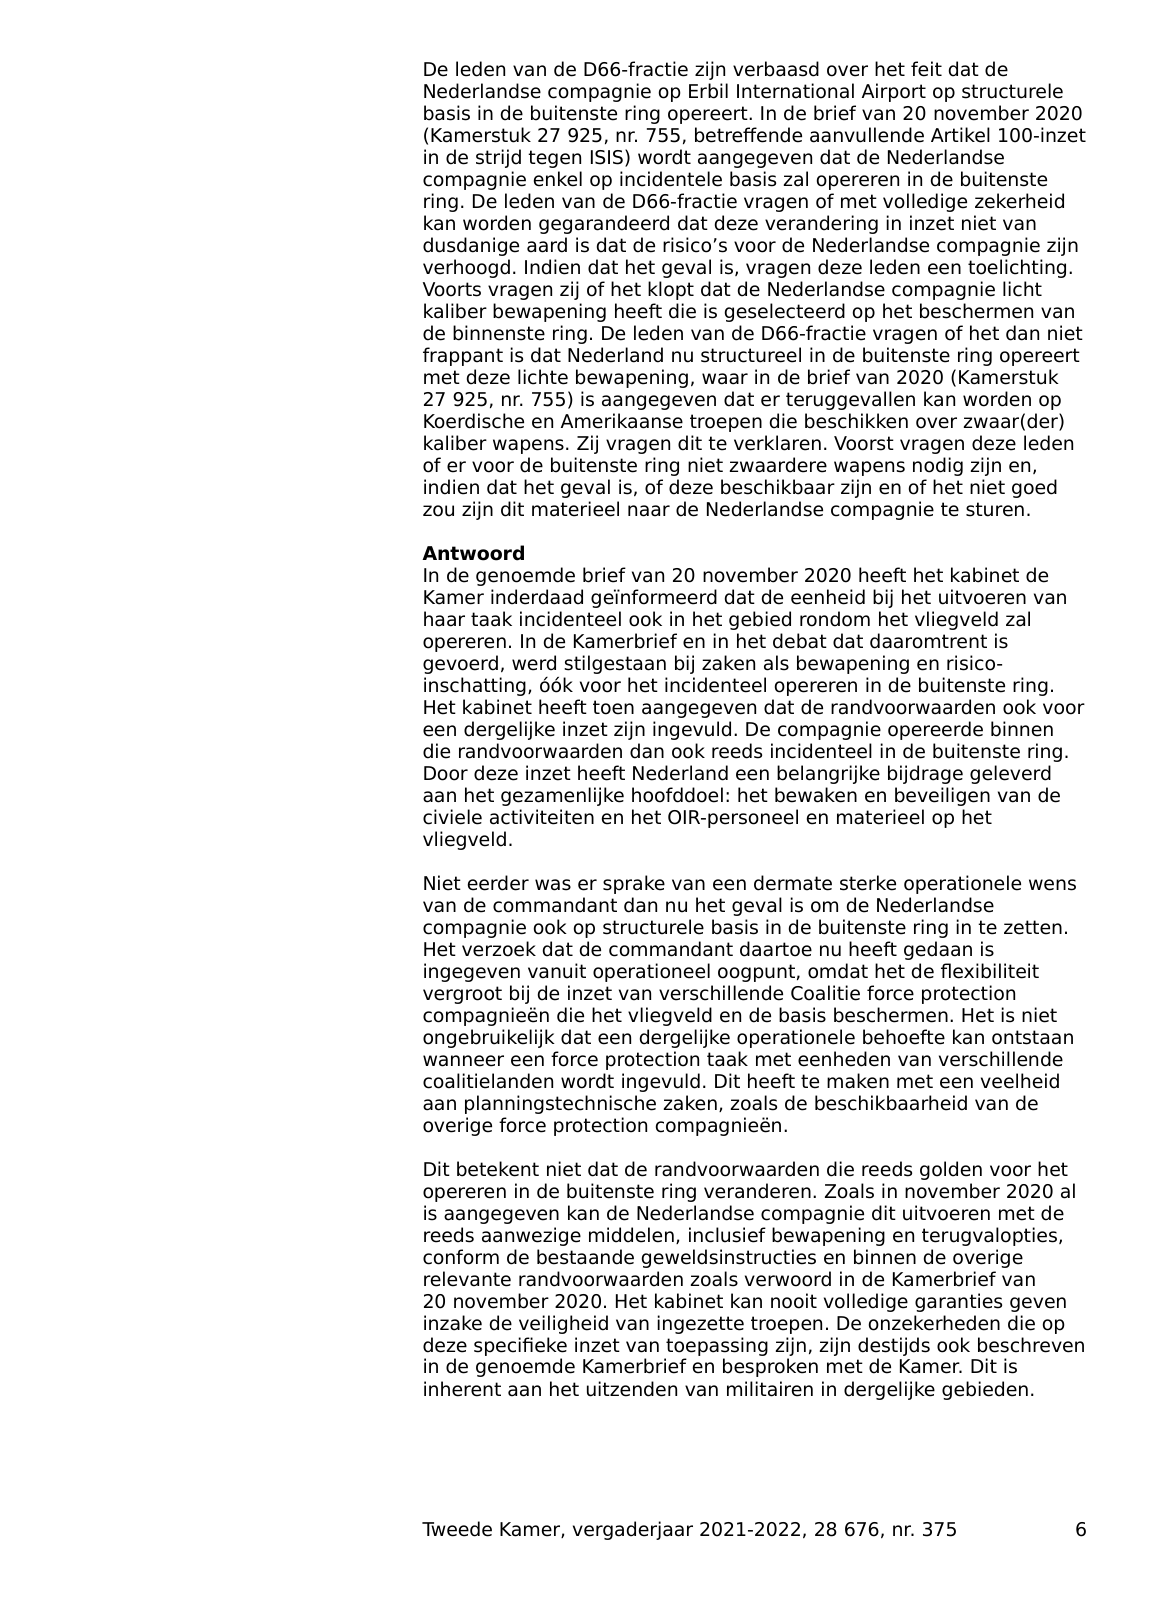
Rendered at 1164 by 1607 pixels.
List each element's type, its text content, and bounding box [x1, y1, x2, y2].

text In de genoemde brief van 20 november 2020 heeft het kabinet de Kamer inderdaad geïnformeerd dat de eenheid bij het uitvoeren van haar taak incidenteel ook in het gebied rondom het vliegveld zal opereren. In de Kamerbrief en in het debat dat daaromtrent is gevoerd, werd stilgestaan bij zaken als bewapening en risico-inschatting, óók voor het incidenteel opereren in de buitenste ring. Het kabinet heeft toen aangegeven dat de randvoorwaarden ook voor een dergelijke inzet zijn ingevuld. De compagnie opereerde binnen die randvoorwaarden dan ook reeds incidenteel in de buitenste ring. Door deze inzet heeft Nederland een belangrijke bijdrage geleverd aan het gezamenlijke hoofddoel: het bewaken en beveiligen van de civiele activiteiten en het OIR-personeel en materieel op het vliegveld. [422, 565, 1087, 851]
text De leden van de D66-fractie zijn verbaasd over het feit dat de Nederlandse compagnie op Erbil International Airport op structurele basis in de buitenste ring opereert. In de brief van 20 november 2020 (Kamerstuk 27 925, nr. 755, betreffende aanvullende Artikel 100-inzet in de strijd tegen ISIS) wordt aangegeven dat de Nederlandse compagnie enkel op incidentele basis zal opereren in de buitenste ring. De leden van de D66-fractie vragen of met volledige zekerheid kan worden gegarandeerd dat deze verandering in inzet niet van dusdanige aard is dat de risico’s voor de Nederlandse compagnie zijn verhoogd. Indien dat het geval is, vragen deze leden een toelichting. Voorts vragen zij of het klopt dat de Nederlandse compagnie licht kaliber bewapening heeft die is geselecteerd op het beschermen van de binnenste ring. De leden van de D66-fractie vragen of het dan niet frappant is dat Nederland nu structureel in de buitenste ring opereert met deze lichte bewapening, waar in de brief van 2020 (Kamerstuk 27 925, nr. 755) is aangegeven dat er teruggevallen kan worden op Koerdische en Amerikaanse troepen die beschikken over zwaar(der) kaliber wapens. Zij vragen dit te verklaren. Voorst vragen deze leden of er voor de buitenste ring niet zwaardere wapens nodig zijn en, indien dat het geval is, of deze beschikbaar zijn en of het niet goed zou zijn dit materieel naar de Nederlandse compagnie te sturen. [422, 59, 1087, 521]
text Antwoord [422, 543, 1087, 565]
text Dit betekent niet dat de randvoorwaarden die reeds golden voor het opereren in de buitenste ring veranderen. Zoals in november 2020 al is aangegeven kan de Nederlandse compagnie dit uitvoeren met de reeds aanwezige middelen, inclusief bewapening en terugvalopties, conform de bestaande geweldsinstructies en binnen de overige relevante randvoorwaarden zoals verwoord in de Kamerbrief van 20 november 2020. Het kabinet kan nooit volledige garanties geven inzake de veiligheid van ingezette troepen. De onzekerheden die op deze specifieke inzet van toepassing zijn, zijn destijds ook beschreven in de genoemde Kamerbrief en besproken met de Kamer. Dit is inherent aan het uitzenden van militairen in dergelijke gebieden. [422, 1159, 1087, 1400]
text Niet eerder was er sprake van een dermate sterke operationele wens van de commandant dan nu het geval is om de Nederlandse compagnie ook op structurele basis in de buitenste ring in te zetten. Het verzoek dat de commandant daartoe nu heeft gedaan is ingegeven vanuit operationeel oogpunt, omdat het de flexibiliteit vergroot bij de inzet van verschillende Coalitie force protection compagnieën die het vliegveld en de basis beschermen. Het is niet ongebruikelijk dat een dergelijke operationele behoefte kan ontstaan wanneer een force protection taak met eenheden van verschillende coalitielanden wordt ingevuld. Dit heeft te maken met een veelheid aan planningstechnische zaken, zoals de beschikbaarheid van de overige force protection compagnieën. [422, 873, 1087, 1136]
